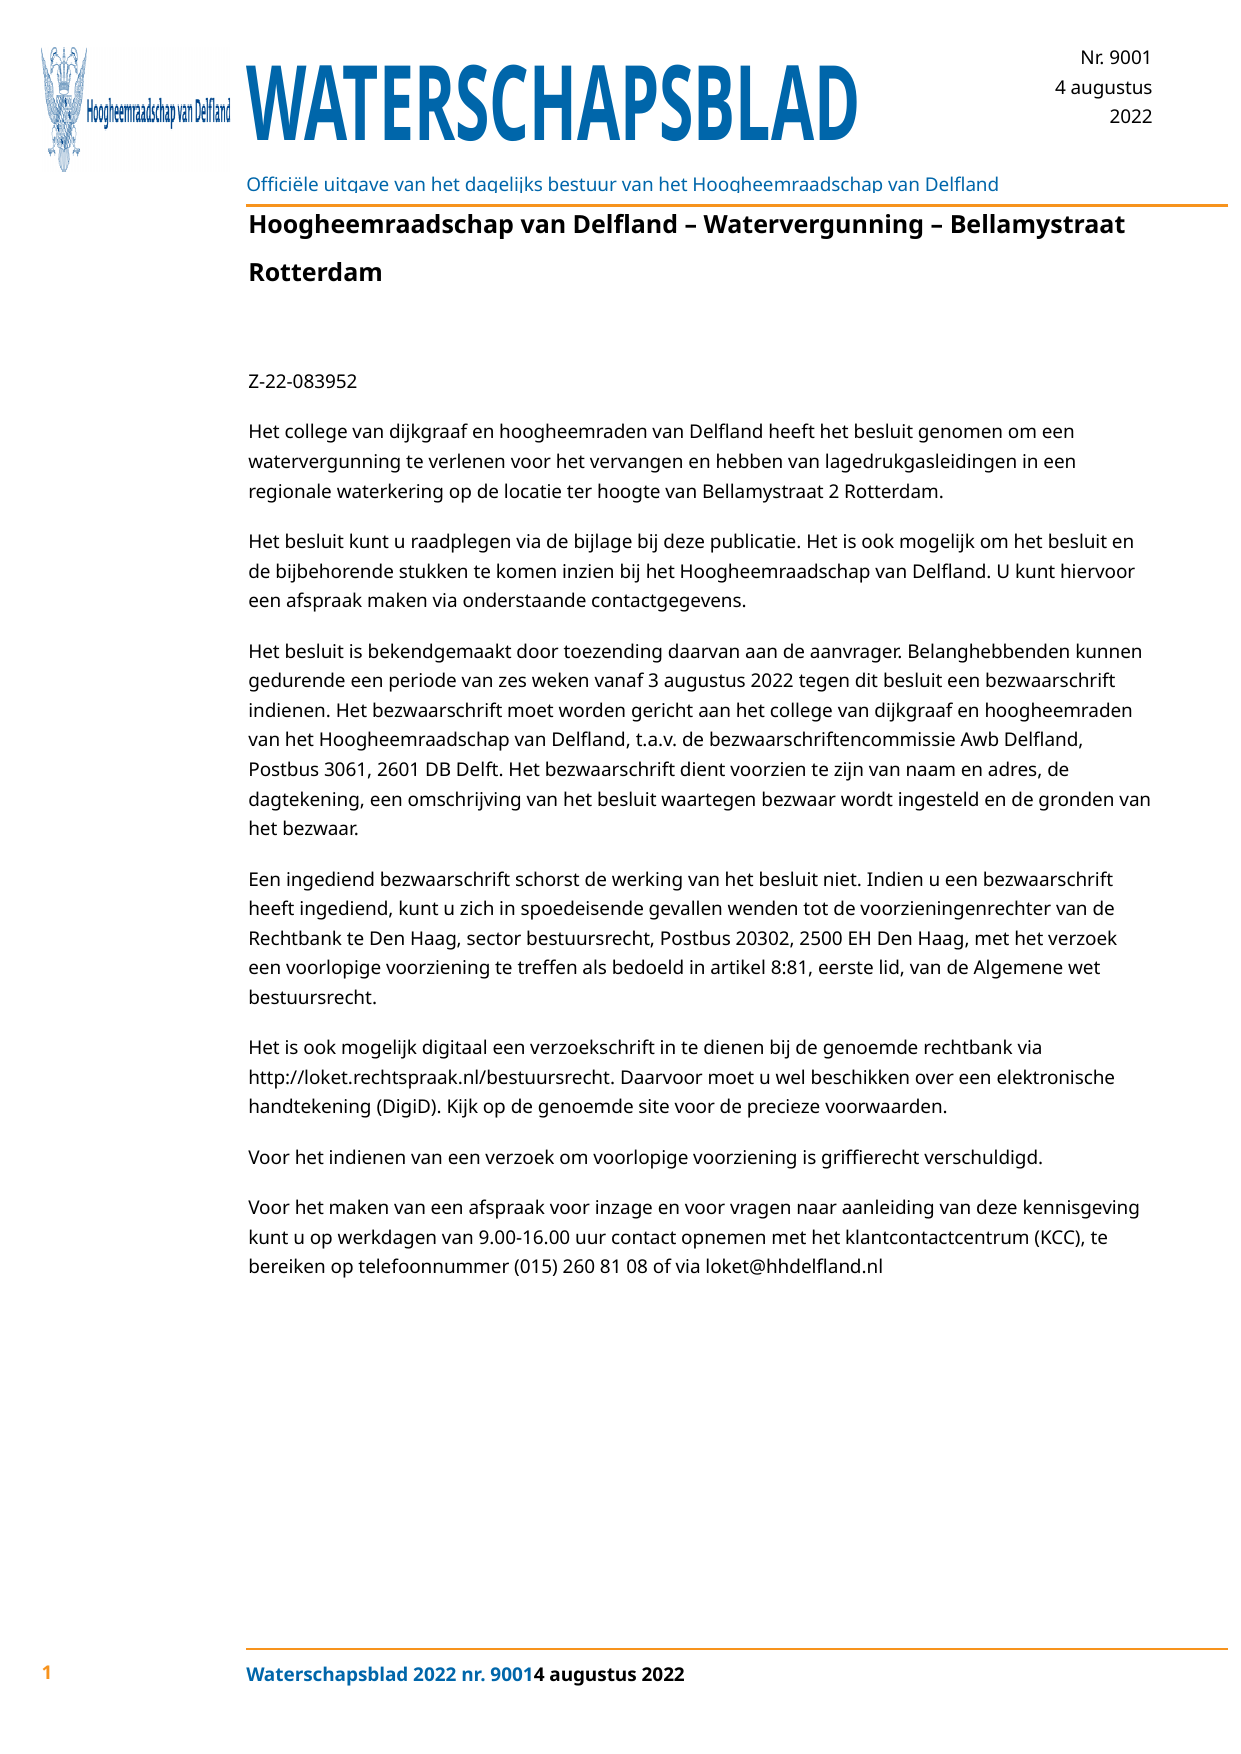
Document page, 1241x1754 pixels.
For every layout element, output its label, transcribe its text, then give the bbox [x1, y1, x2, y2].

text Voor het indienen van een verzoek om voorlopige voorziening is griffierecht verschuldigd. [248, 1144, 1152, 1170]
text Voor het maken van een afspraak voor inzage en voor vragen naar aanleiding van deze kennisgeving kunt u op werkdagen van 9.00-16.00 uur contact opnemen met het klantcontactcentrum (KCC), te bereiken op telefoonnummer (015) 260 81 08 of via loket@hhdelfland.nl [248, 1194, 1152, 1279]
text Z-22-083952 [248, 368, 1152, 394]
text Een ingediend bezwaarschrift schorst de werking van het besluit niet. Indien u een bezwaarschrift heeft ingediend, kunt u zich in spoedeisende gevallen wenden tot de voorzieningenrechter van de Rechtbank te Den Haag, sector bestuursrecht, Postbus 20302, 2500 EH Den Haag, met het verzoek een voorlopige voorziening te treffen als bedoeld in artikel 8:81, eerste lid, van de Algemene wet bestuursrecht. [248, 866, 1152, 1010]
text Het besluit is bekendgemaakt door toezending daarvan aan de aanvrager. Belanghebbenden kunnen gedurende een periode van zes weken vanaf 3 augustus 2022 tegen dit besluit een bezwaarschrift indienen. Het bezwaarschrift moet worden gericht aan het college van dijkgraaf en hoogheemraden van het Hoogheemraadschap van Delfland, t.a.v. de bezwaarschriftencommissie Awb Delfland, Postbus 3061, 2601 DB Delft. Het bezwaarschrift dient voorzien te zijn van naam en adres, de dagtekening, een omschrijving van het besluit waartegen bezwaar wordt ingesteld en de gronden van het bezwaar. [248, 638, 1152, 841]
text Het is ook mogelijk digitaal een verzoekschrift in te dienen bij de genoemde rechtbank via http://loket.rechtspraak.nl/bestuursrecht. Daarvoor moet u wel beschikken over een elektronische handtekening (DigiD). Kijk op de genoemde site voor de precieze voorwaarden. [248, 1034, 1152, 1119]
text Het college van dijkgraaf en hoogheemraden van Delfland heeft het besluit genomen om een watervergunning te verlenen voor het vervangen en hebben van lagedrukgasleidingen in een regionale waterkering op de locatie ter hoogte van Bellamystraat 2 Rotterdam. [248, 419, 1152, 504]
picture [41, 47, 231, 172]
text Het besluit kunt u raadplegen via de bijlage bij deze publicatie. Het is ook mogelijk om het besluit en de bijbehorende stukken te komen inzien bij het Hoogheemraadschap van Delfland. U kunt hiervoor een afspraak maken via onderstaande contactgegevens. [248, 528, 1152, 613]
text Hoogheemraadschap van Delfland – Watervergunning – Bellamystraat Rotterdam [248, 207, 1152, 288]
